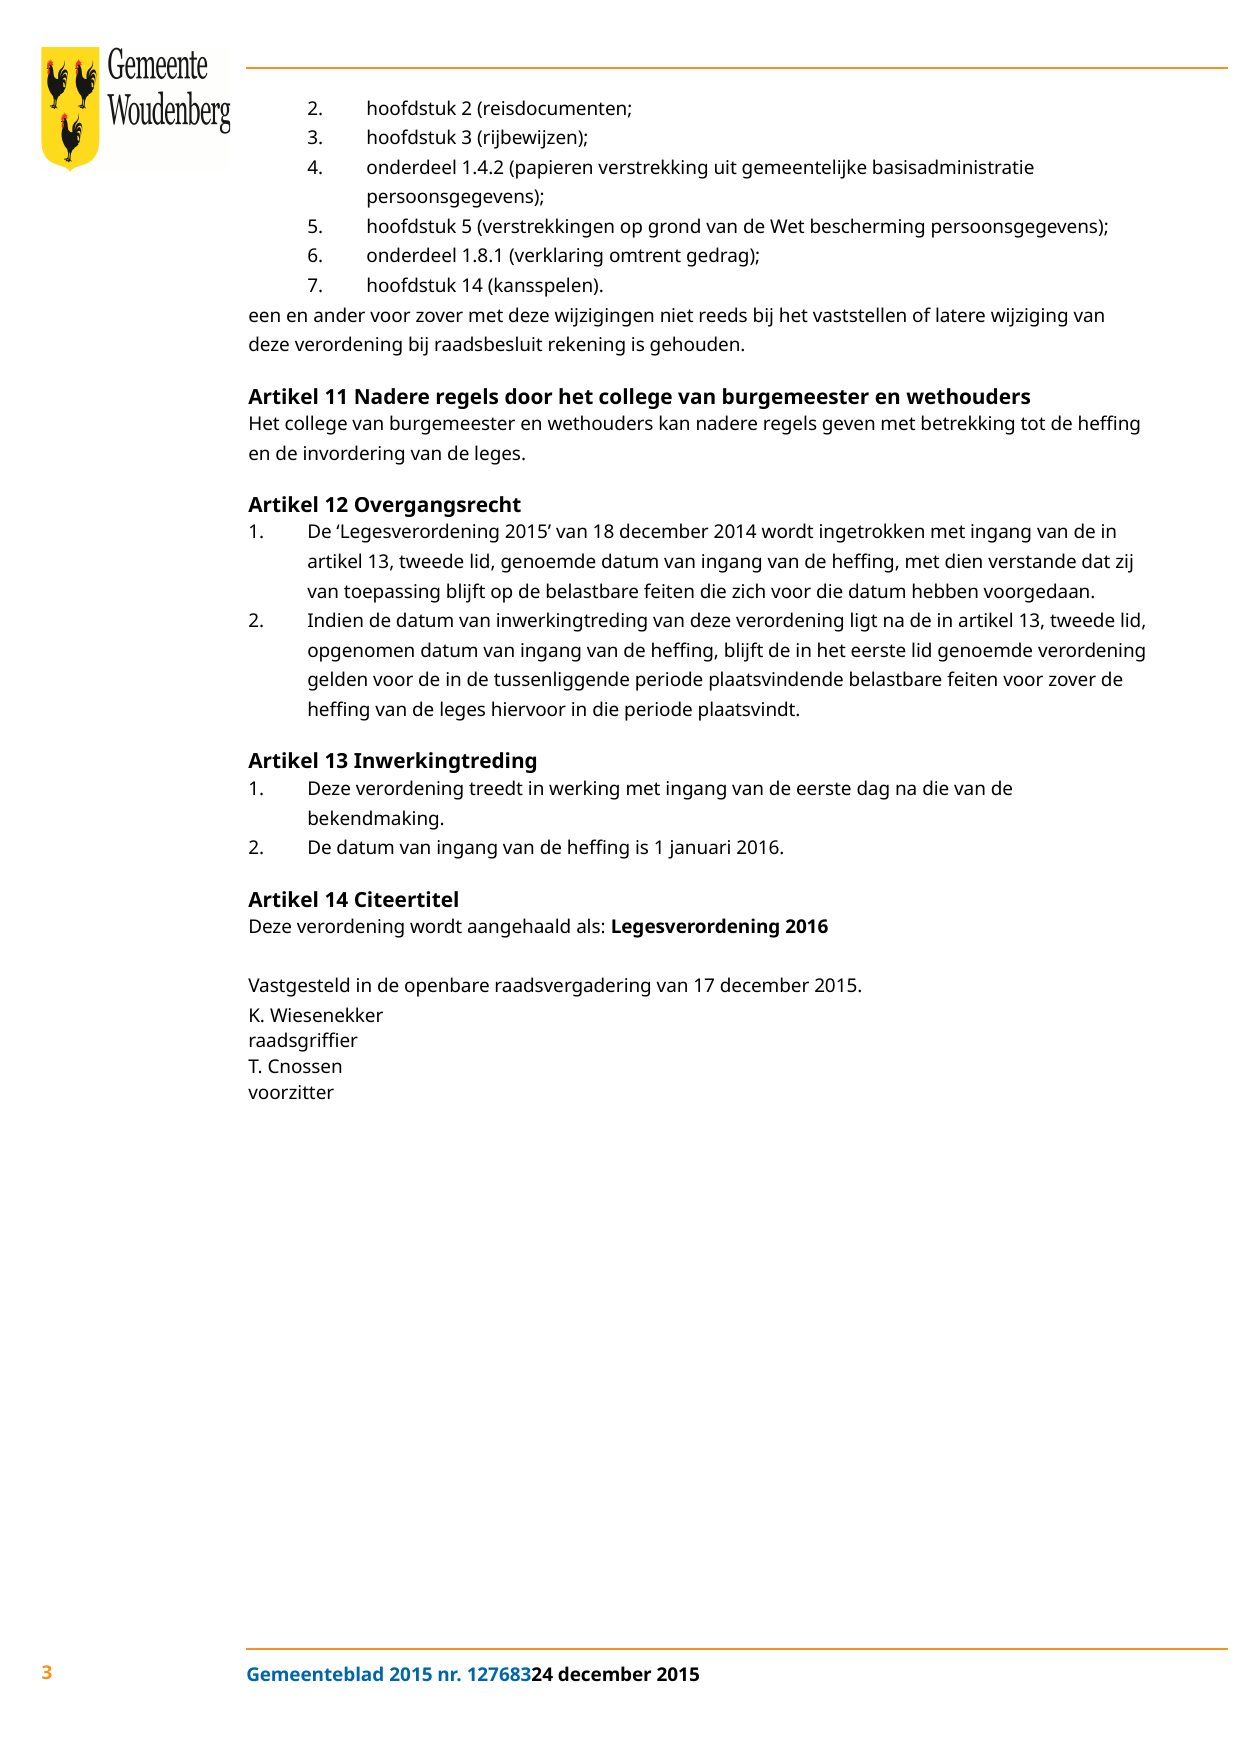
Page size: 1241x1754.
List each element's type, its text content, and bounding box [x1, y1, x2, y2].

text een en ander voor zover met deze wijzigingen niet reeds bij het vaststellen of latere wijziging van deze verordening bij raadsbesluit rekening is gehouden. [248, 302, 1152, 357]
list De datum van ingang van de heffing is 1 januari 2016. [248, 834, 1152, 860]
list Deze verordening treedt in werking met ingang van de eerste dag na die van de bekendmaking. [248, 775, 1152, 830]
list onderdeel 1.4.2 (papieren verstrekking uit gemeentelijke basisadministratie persoonsgegevens); [307, 154, 1152, 209]
text Artikel 12 Overgangsrecht [248, 490, 1152, 519]
list hoofdstuk 3 (rijbewijzen); [307, 124, 1152, 150]
text raadsgriffier [248, 1028, 1152, 1053]
text voorzitter [248, 1079, 1152, 1105]
list hoofdstuk 14 (kansspelen). [307, 272, 1152, 298]
text Artikel 13 Inwerkingtreding [248, 747, 1152, 775]
list hoofdstuk 2 (reisdocumenten; [307, 95, 1152, 121]
list onderdeel 1.8.1 (verklaring omtrent gedrag); [307, 243, 1152, 268]
text Artikel 14 Citeertitel [248, 885, 1152, 913]
text T. Cnossen [248, 1053, 1152, 1079]
list hoofdstuk 5 (verstrekkingen op grond van de Wet bescherming persoonsgegevens); [307, 213, 1152, 239]
text Vastgesteld in de openbare raadsvergadering van 17 december 2015. [248, 972, 1152, 998]
picture [41, 47, 231, 172]
list De ‘Legesverordening 2015’ van 18 december 2014 wordt ingetrokken met ingang van de in artikel 13, tweede lid, genoemde datum van ingang van de heffing, met dien verstande dat zij van toepassing blijft op de belastbare feiten die zich voor die datum hebben voorgedaan. [248, 519, 1152, 604]
list Indien de datum van inwerkingtreding van deze verordening ligt na de in artikel 13, tweede lid, opgenomen datum van ingang van de heffing, blijft de in het eerste lid genoemde verordening gelden voor de in de tussenliggende periode plaatsvindende belastbare feiten voor zover de heffing van de leges hiervoor in die periode plaatsvindt. [248, 607, 1152, 722]
text Het college van burgemeester en wethouders kan nadere regels geven met betrekking tot de heffing en de invordering van de leges. [248, 410, 1152, 466]
text Artikel 11 Nadere regels door het college van burgemeester en wethouders [248, 382, 1152, 410]
text K. Wiesenekker [248, 1002, 1152, 1028]
text Deze verordening wordt aangehaald als: Legesverordening 2016 [248, 913, 1152, 939]
